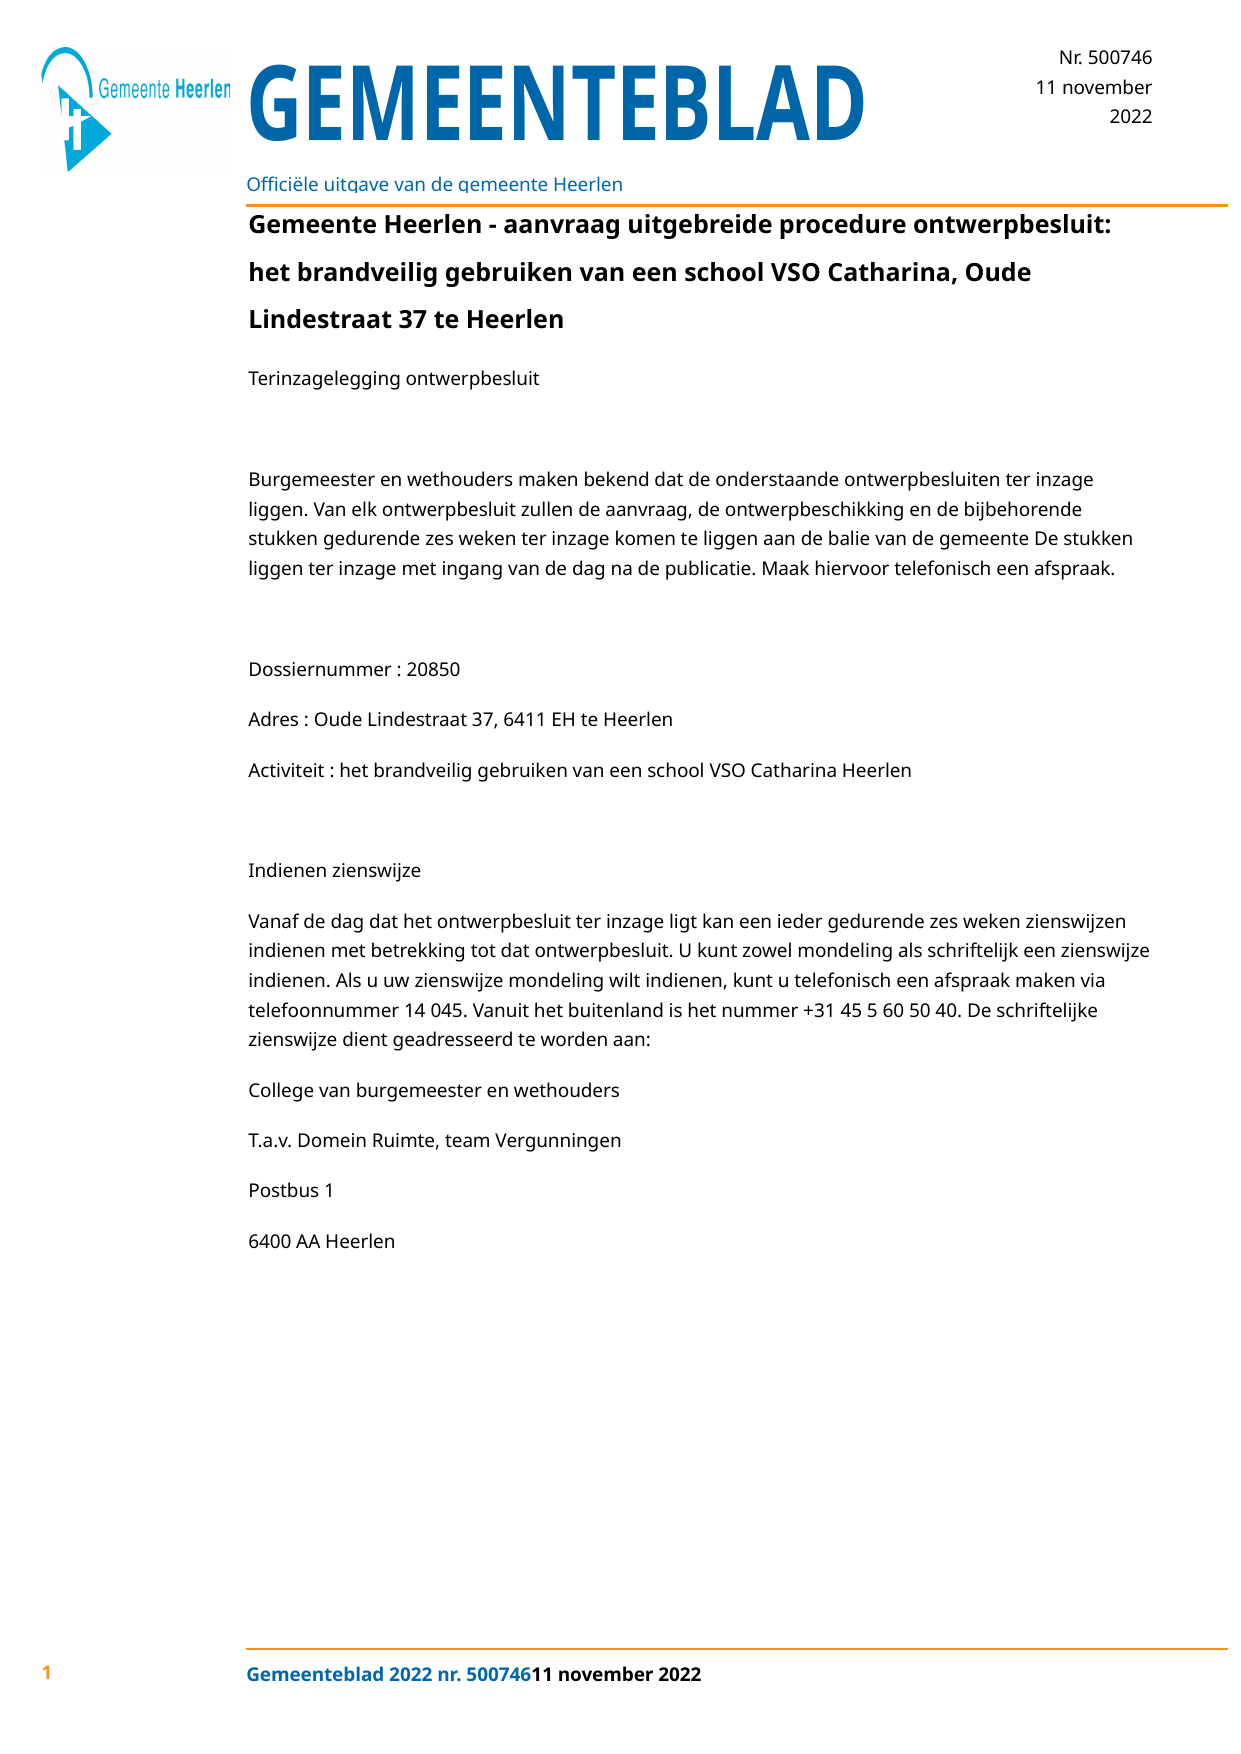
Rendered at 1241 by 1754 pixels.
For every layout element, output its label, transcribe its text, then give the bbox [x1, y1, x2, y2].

text Indienen zienswijze [248, 858, 1152, 883]
text Terinzagelegging ontwerpbesluit [248, 366, 1152, 391]
picture [41, 47, 231, 172]
text Adres : Oude Lindestraat 37, 6411 EH te Heerlen [248, 706, 1152, 732]
text T.a.v. Domein Ruimte, team Vergunningen [248, 1127, 1152, 1153]
picture [41, 47, 59, 70]
text 6400 AA Heerlen [248, 1228, 1152, 1254]
text Vanaf de dag dat het ontwerpbesluit ter inzage ligt kan een ieder gedurende zes weken zienswijzen indienen met betrekking tot dat ontwerpbesluit. U kunt zowel mondeling als schriftelijk een zienswijze indienen. Als u uw zienswijze mondeling wilt indienen, kunt u telefonisch een afspraak maken via telefoonnummer 14 045. Vanuit het buitenland is het nummer +31 45 5 60 50 40. De schriftelijke zienswijze dient geadresseerd te worden aan: [248, 908, 1152, 1052]
text College van burgemeester en wethouders [248, 1077, 1152, 1102]
text Activiteit : het brandveilig gebruiken van een school VSO Catharina Heerlen [248, 757, 1152, 782]
text Dossiernummer : 20850 [248, 656, 1152, 682]
text Gemeente Heerlen - aanvraag uitgebreide procedure ontwerpbesluit: het brandveilig gebruiken van een school VSO Catharina, Oude Lindestraat 37 te Heerlen [248, 207, 1152, 336]
text Burgemeester en wethouders maken bekend dat de onderstaande ontwerpbesluiten ter inzage liggen. Van elk ontwerpbesluit zullen de aanvraag, de ontwerpbeschikking en de bijbehorende stukken gedurende zes weken ter inzage komen te liggen aan de balie van de gemeente De stukken liggen ter inzage met ingang van de dag na de publicatie. Maak hiervoor telefonisch een afspraak. [248, 466, 1152, 581]
text Postbus 1 [248, 1178, 1152, 1203]
